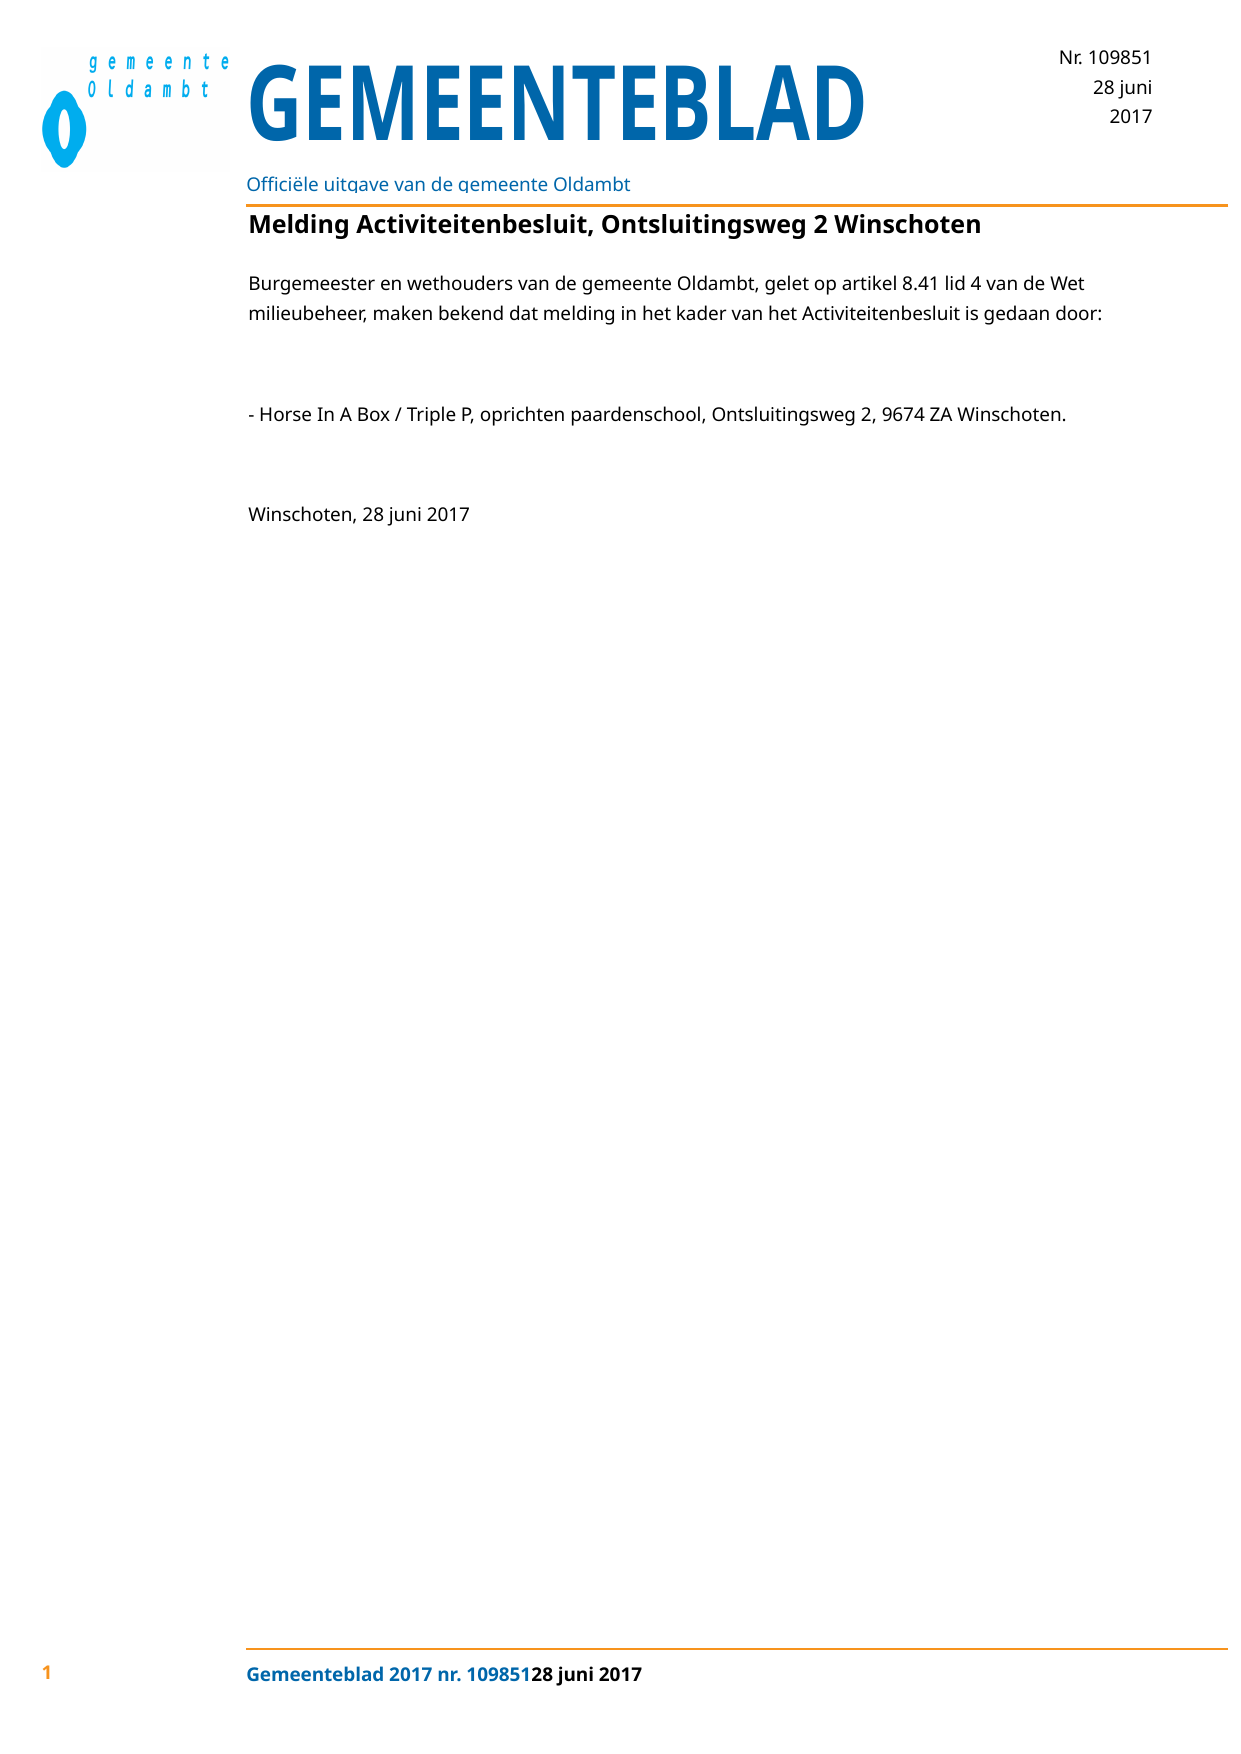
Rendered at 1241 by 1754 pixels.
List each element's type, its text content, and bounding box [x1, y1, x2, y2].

text Burgemeester en wethouders van de gemeente Oldambt, gelet op artikel 8.41 lid 4 van de Wet milieubeheer, maken bekend dat melding in het kader van het Activiteitenbesluit is gedaan door: [248, 270, 1152, 326]
text Melding Activiteitenbesluit, Ontsluitingsweg 2 Winschoten [248, 207, 1152, 241]
text Winschoten, 28 juni 2017 [248, 502, 1152, 527]
picture [41, 47, 231, 172]
text - Horse In A Box / Triple P, oprichten paardenschool, Ontsluitingsweg 2, 9674 ZA Winschoten. [248, 401, 1152, 426]
